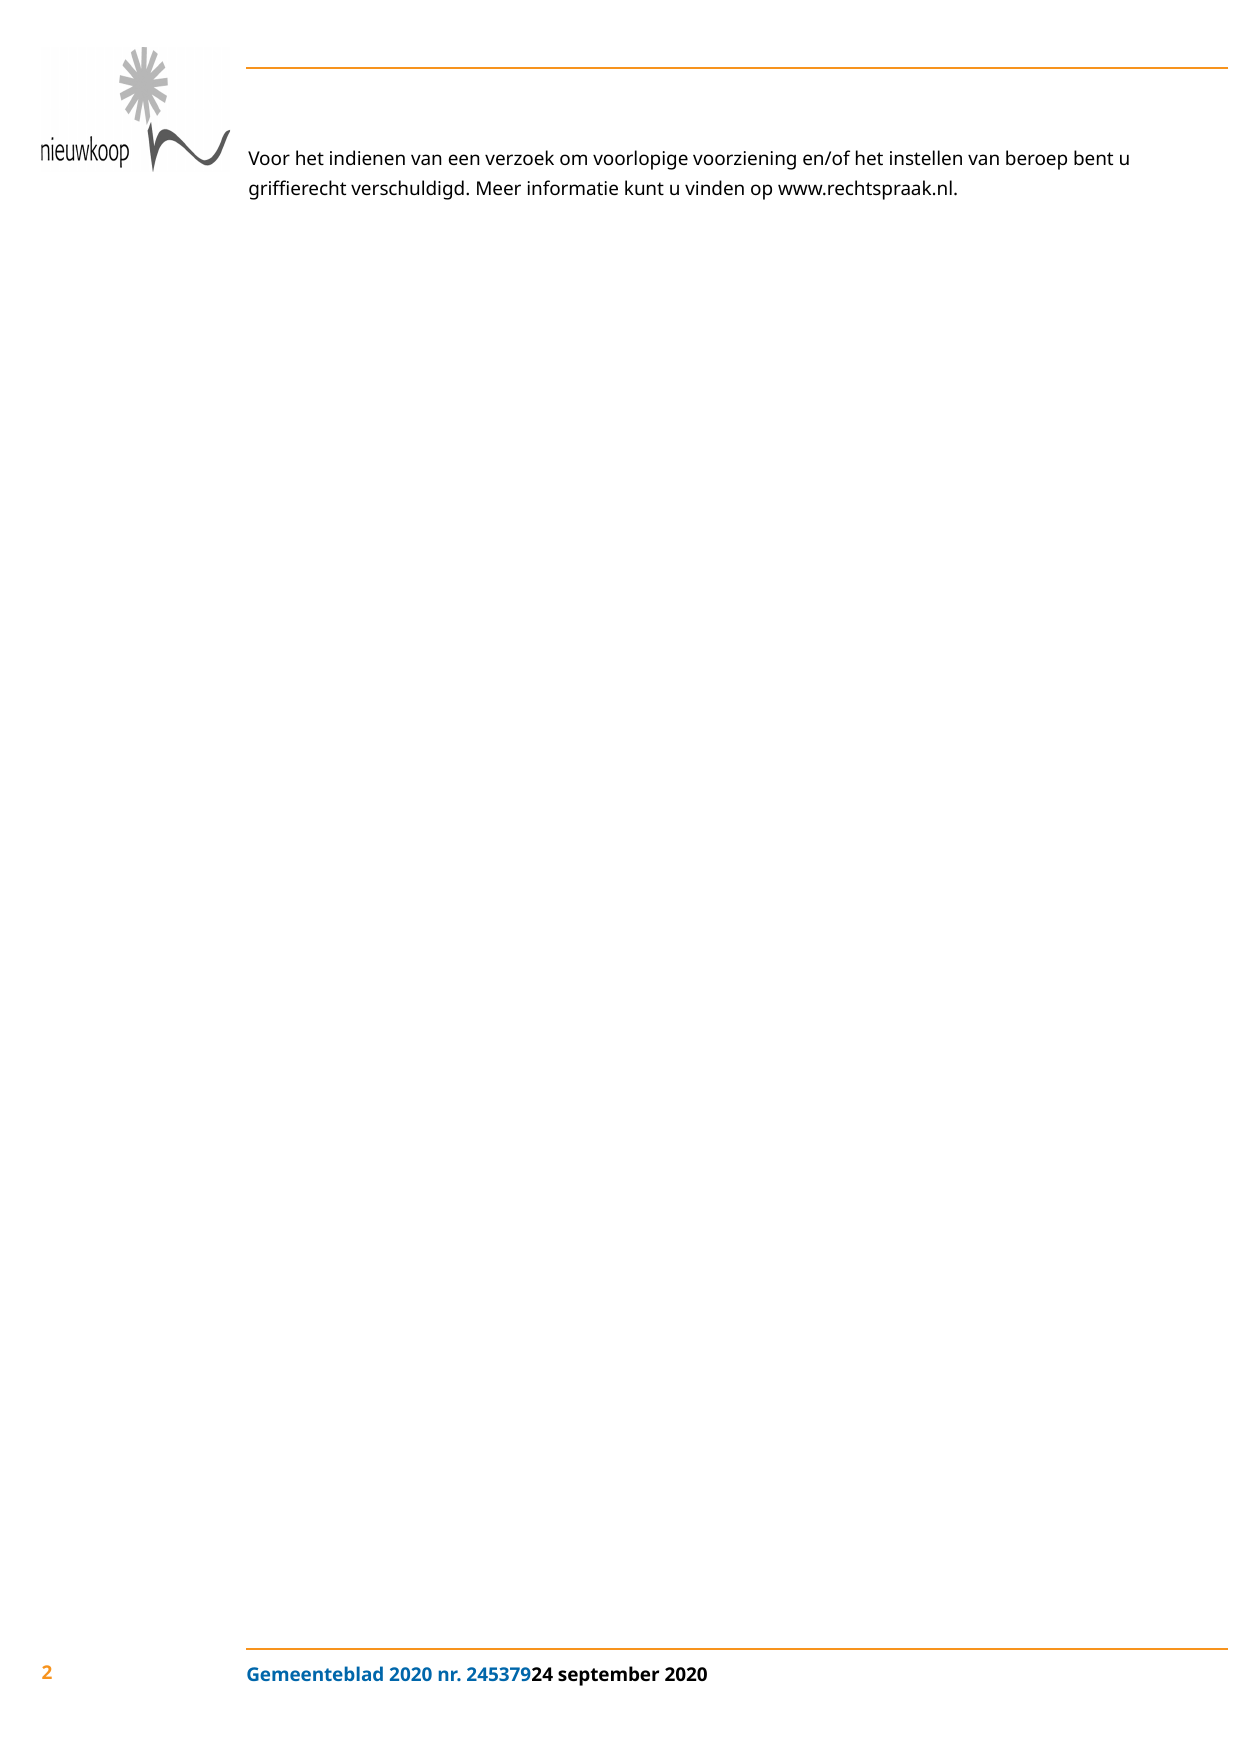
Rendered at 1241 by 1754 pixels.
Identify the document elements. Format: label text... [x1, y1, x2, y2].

text Voor het indienen van een verzoek om voorlopige voorziening en/of het instellen van beroep bent u griffierecht verschuldigd. Meer informatie kunt u vinden op www.rechtspraak.nl. [248, 145, 1152, 201]
picture [41, 47, 231, 172]
